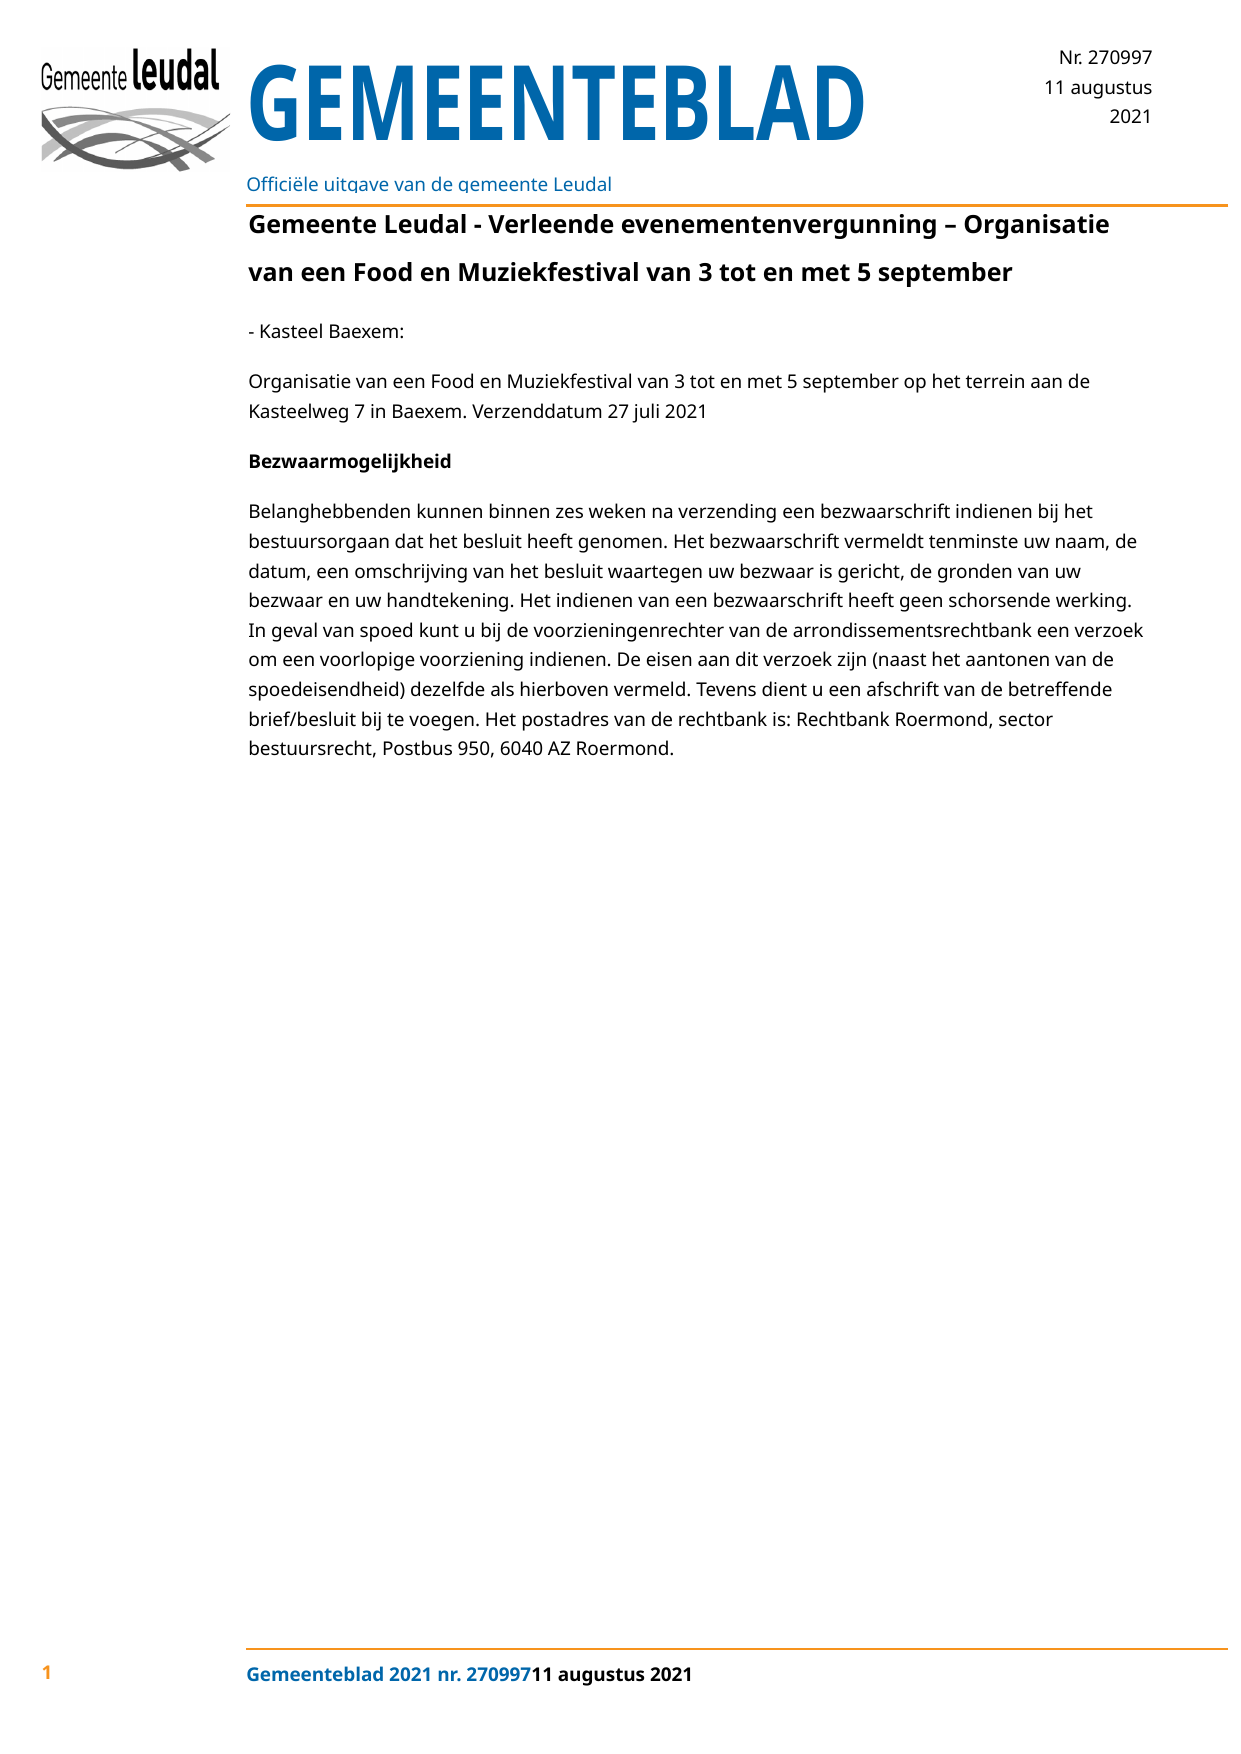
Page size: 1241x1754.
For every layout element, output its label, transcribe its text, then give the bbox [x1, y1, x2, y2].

text Organisatie van een Food en Muziekfestival van 3 tot en met 5 september op het terrein aan de Kasteelweg 7 in Baexem. Verzenddatum 27 juli 2021 [248, 368, 1152, 424]
text - Kasteel Baexem: [248, 318, 1152, 344]
text Belanghebbenden kunnen binnen zes weken na verzending een bezwaarschrift indienen bij het bestuursorgaan dat het besluit heeft genomen. Het bezwaarschrift vermeldt tenminste uw naam, de datum, een omschrijving van het besluit waartegen uw bezwaar is gericht, de gronden van uw bezwaar en uw handtekening. Het indienen van een bezwaarschrift heeft geen schorsende werking. In geval van spoed kunt u bij de voorzieningenrechter van de arrondissementsrechtbank een verzoek om een voorlopige voorziening indienen. De eisen aan dit verzoek zijn (naast het aantonen van de spoedeisendheid) dezelfde als hierboven vermeld. Tevens dient u een afschrift van de betreffende brief/besluit bij te voegen. Het postadres van de rechtbank is: Rechtbank Roermond, sector bestuursrecht, Postbus 950, 6040 AZ Roermond. [248, 499, 1152, 761]
text Gemeente Leudal - Verleende evenementenvergunning – Organisatie van een Food en Muziekfestival van 3 tot en met 5 september [248, 207, 1152, 288]
text Bezwaarmogelijkheid [248, 448, 1152, 474]
picture [41, 47, 231, 172]
